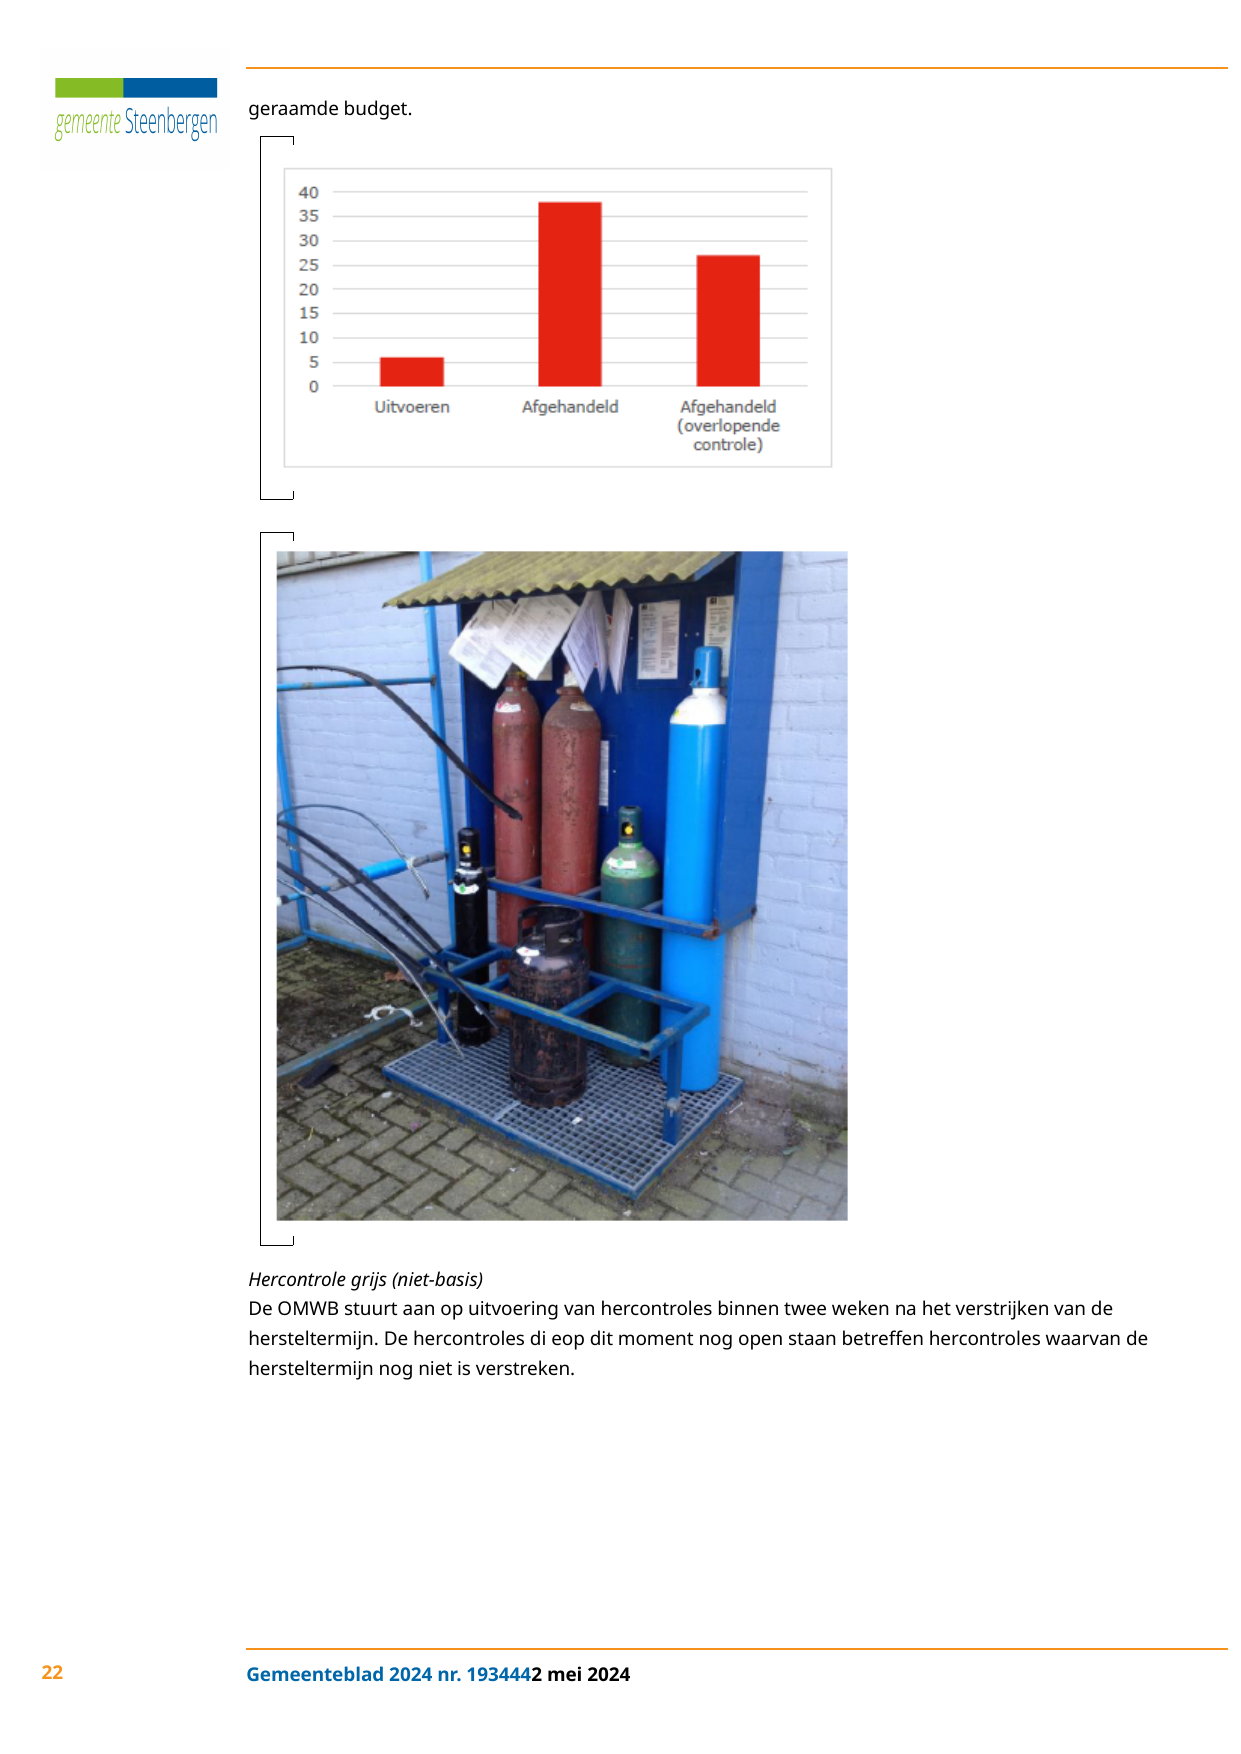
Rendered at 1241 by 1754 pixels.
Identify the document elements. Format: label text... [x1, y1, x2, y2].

text De OMWB stuurt aan op uitvoering van hercontroles binnen twee weken na het verstrijken van de hersteltermijn. De hercontroles di eop dit moment nog open staan betreffen hercontroles waarvan de hersteltermijn nog niet is verstreken. [248, 1296, 1152, 1381]
picture [41, 47, 231, 172]
text geraamde budget. [248, 95, 1152, 121]
picture [268, 541, 860, 1236]
picture [268, 145, 860, 491]
text Hercontrole grijs (niet-basis) [248, 1266, 1152, 1292]
